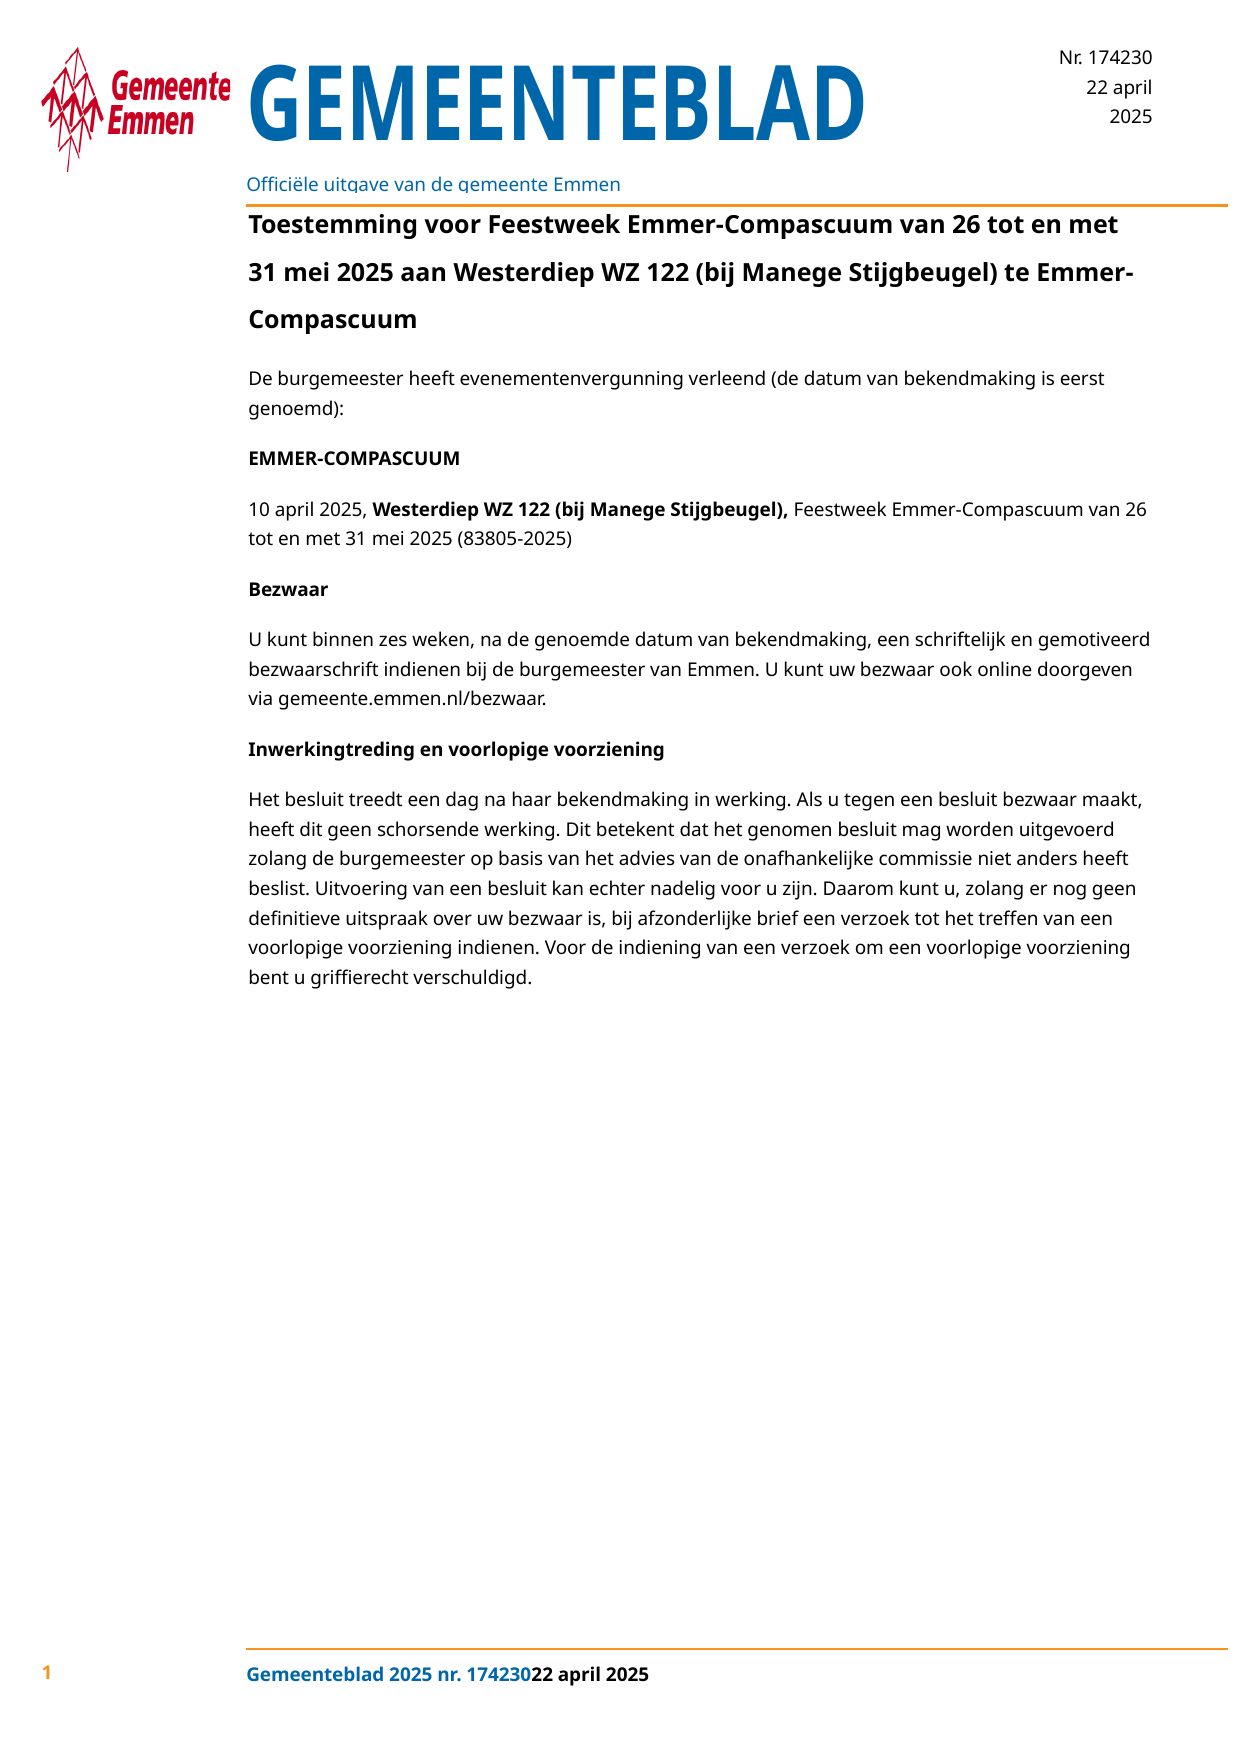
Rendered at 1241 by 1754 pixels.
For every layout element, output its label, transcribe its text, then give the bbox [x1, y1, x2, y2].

text Bezwaar [248, 576, 1152, 602]
text Inwerkingtreding en voorlopige voorziening [248, 736, 1152, 762]
text De burgemeester heeft evenementenvergunning verleend (de datum van bekendmaking is eerst genoemd): [248, 366, 1152, 421]
text Het besluit treedt een dag na haar bekendmaking in werking. Als u tegen een besluit bezwaar maakt, heeft dit geen schorsende werking. Dit betekent dat het genomen besluit mag worden uitgevoerd zolang de burgemeester op basis van het advies van de onafhankelijke commissie niet anders heeft beslist. Uitvoering van een besluit kan echter nadelig voor u zijn. Daarom kunt u, zolang er nog geen definitieve uitspraak over uw bezwaar is, bij afzonderlijke brief een verzoek tot het treffen van een voorlopige voorziening indienen. Voor de indiening van een verzoek om een voorlopige voorziening bent u griffierecht verschuldigd. [248, 786, 1152, 989]
text U kunt binnen zes weken, na de genoemde datum van bekendmaking, een schriftelijk en gemotiveerd bezwaarschrift indienen bij de burgemeester van Emmen. U kunt uw bezwaar ook online doorgeven via gemeente.emmen.nl/bezwaar. [248, 626, 1152, 711]
picture [41, 47, 231, 172]
text Toestemming voor Feestweek Emmer-Compascuum van 26 tot en met 31 mei 2025 aan Westerdiep WZ 122 (bij Manege Stijgbeugel) te Emmer-Compascuum [248, 207, 1152, 336]
text 10 april 2025, Westerdiep WZ 122 (bij Manege Stijgbeugel), Feestweek Emmer-Compascuum van 26 tot en met 31 mei 2025 (83805-2025) [248, 496, 1152, 551]
text EMMER-COMPASCUUM [248, 446, 1152, 471]
